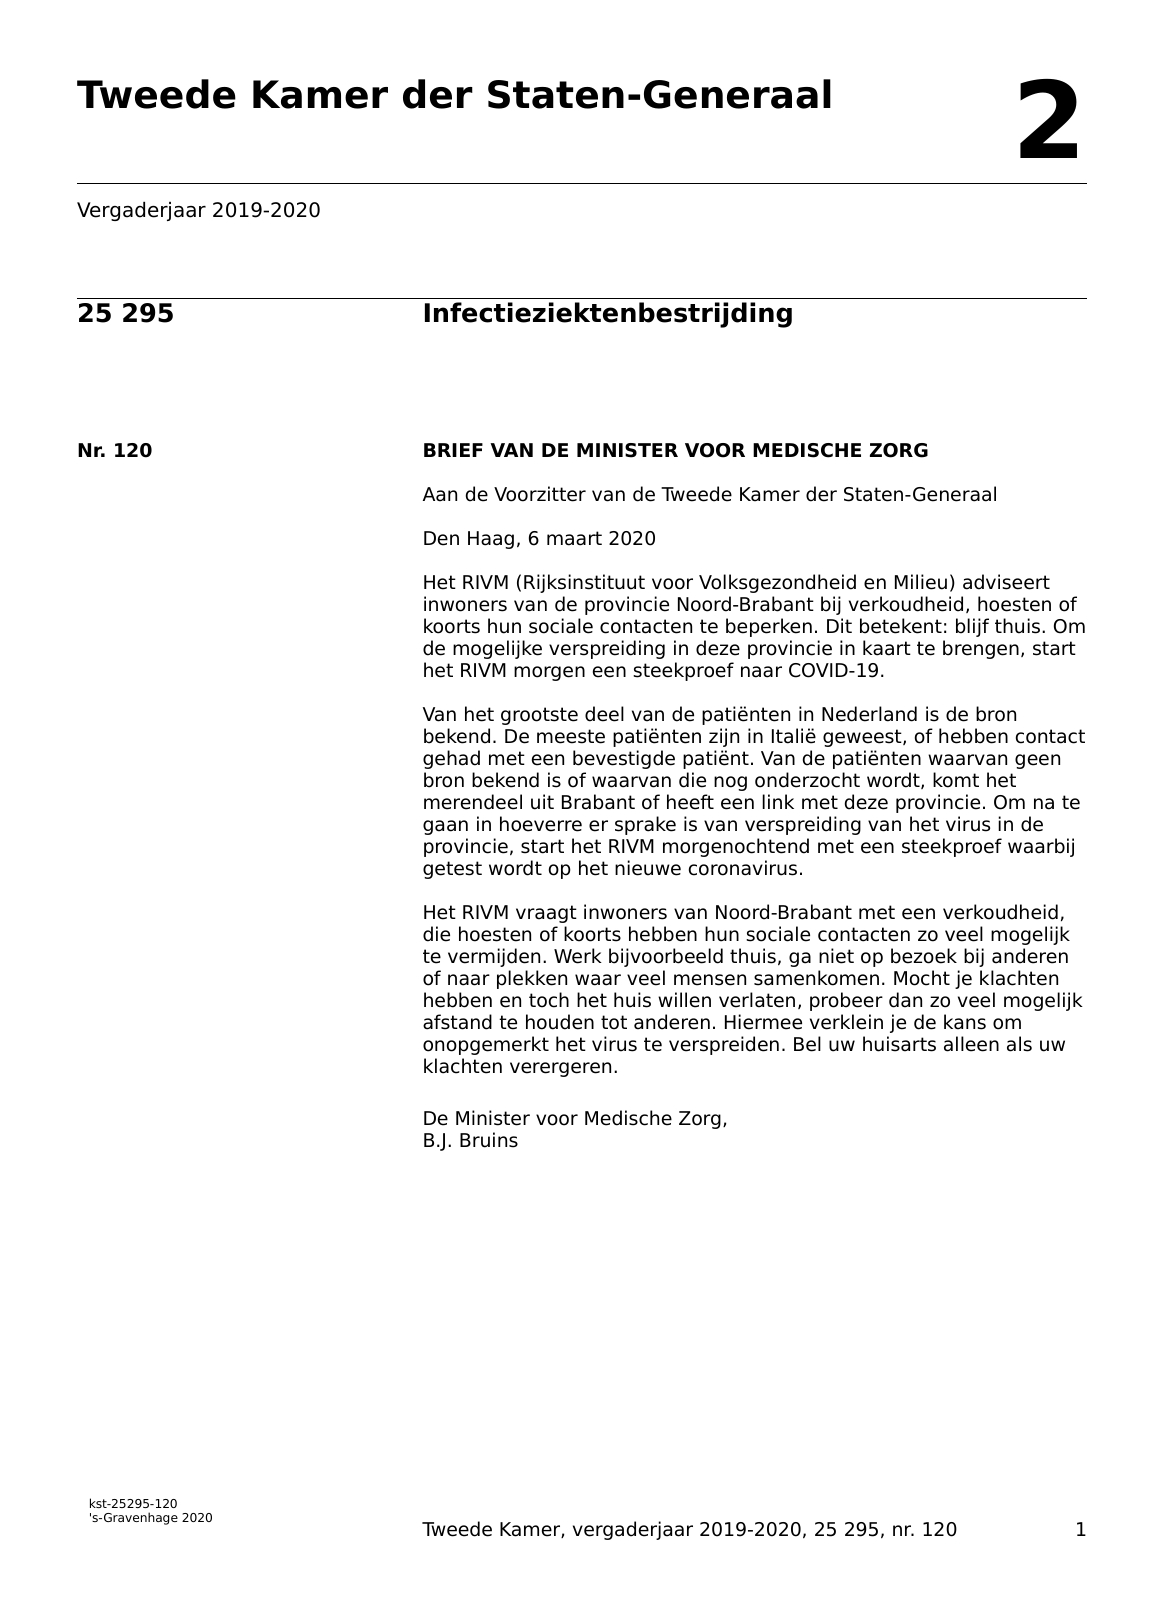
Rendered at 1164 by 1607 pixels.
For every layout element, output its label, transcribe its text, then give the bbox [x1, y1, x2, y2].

table_cell Vergaderjaar 2019-2020 [77, 184, 1087, 298]
subtitle 25 295 Infectieziektenbestrijding [77, 299, 1087, 329]
text Het RIVM vraagt inwoners van Noord-Brabant met een verkoudheid, die hoesten of koorts hebben hun sociale contacten zo veel mogelijk te vermijden. Werk bijvoorbeeld thuis, ga niet op bezoek bij anderen of naar plekken waar veel mensen samenkomen. Mocht je klachten hebben en toch het huis willen verlaten, probeer dan zo veel mogelijk afstand te houden tot anderen. Hiermee verklein je de kans om onopgemerkt het virus te verspreiden. Bel uw huisarts alleen als uw klachten verergeren. [422, 902, 1087, 1078]
text Aan de Voorzitter van de Tweede Kamer der Staten-Generaal [422, 484, 1087, 506]
subtitle Nr. 120 BRIEF VAN DE MINISTER VOOR MEDISCHE ZORG [77, 440, 1087, 462]
text De Minister voor Medische Zorg, B.J. Bruins [422, 1108, 1087, 1152]
text Van het grootste deel van de patiënten in Nederland is de bron bekend. De meeste patiënten zijn in Italië geweest, of hebben contact gehad met een bevestigde patiënt. Van de patiënten waarvan geen bron bekend is of waarvan die nog onderzocht wordt, komt het merendeel uit Brabant of heeft een link met deze provincie. Om na te gaan in hoeverre er sprake is van verspreiding van het virus in de provincie, start het RIVM morgenochtend met een steekproef waarbij getest wordt op het nieuwe coronavirus. [422, 704, 1087, 880]
text Den Haag, 6 maart 2020 [422, 528, 1087, 550]
text 's-Gravenhage 2020 [88, 1511, 323, 1525]
text Het RIVM (Rijksinstituut voor Volksgezondheid en Milieu) adviseert inwoners van de provincie Noord-Brabant bij verkoudheid, hoesten of koorts hun sociale contacten te beperken. Dit betekent: blijf thuis. Om de mogelijke verspreiding in deze provincie in kaart te brengen, start het RIVM morgen een steekproef naar COVID-19. [422, 572, 1087, 682]
table_header Tweede Kamer der Staten-Generaal [77, 59, 886, 183]
table_header 2 [886, 59, 1087, 183]
text kst-25295-120 [88, 1497, 323, 1511]
